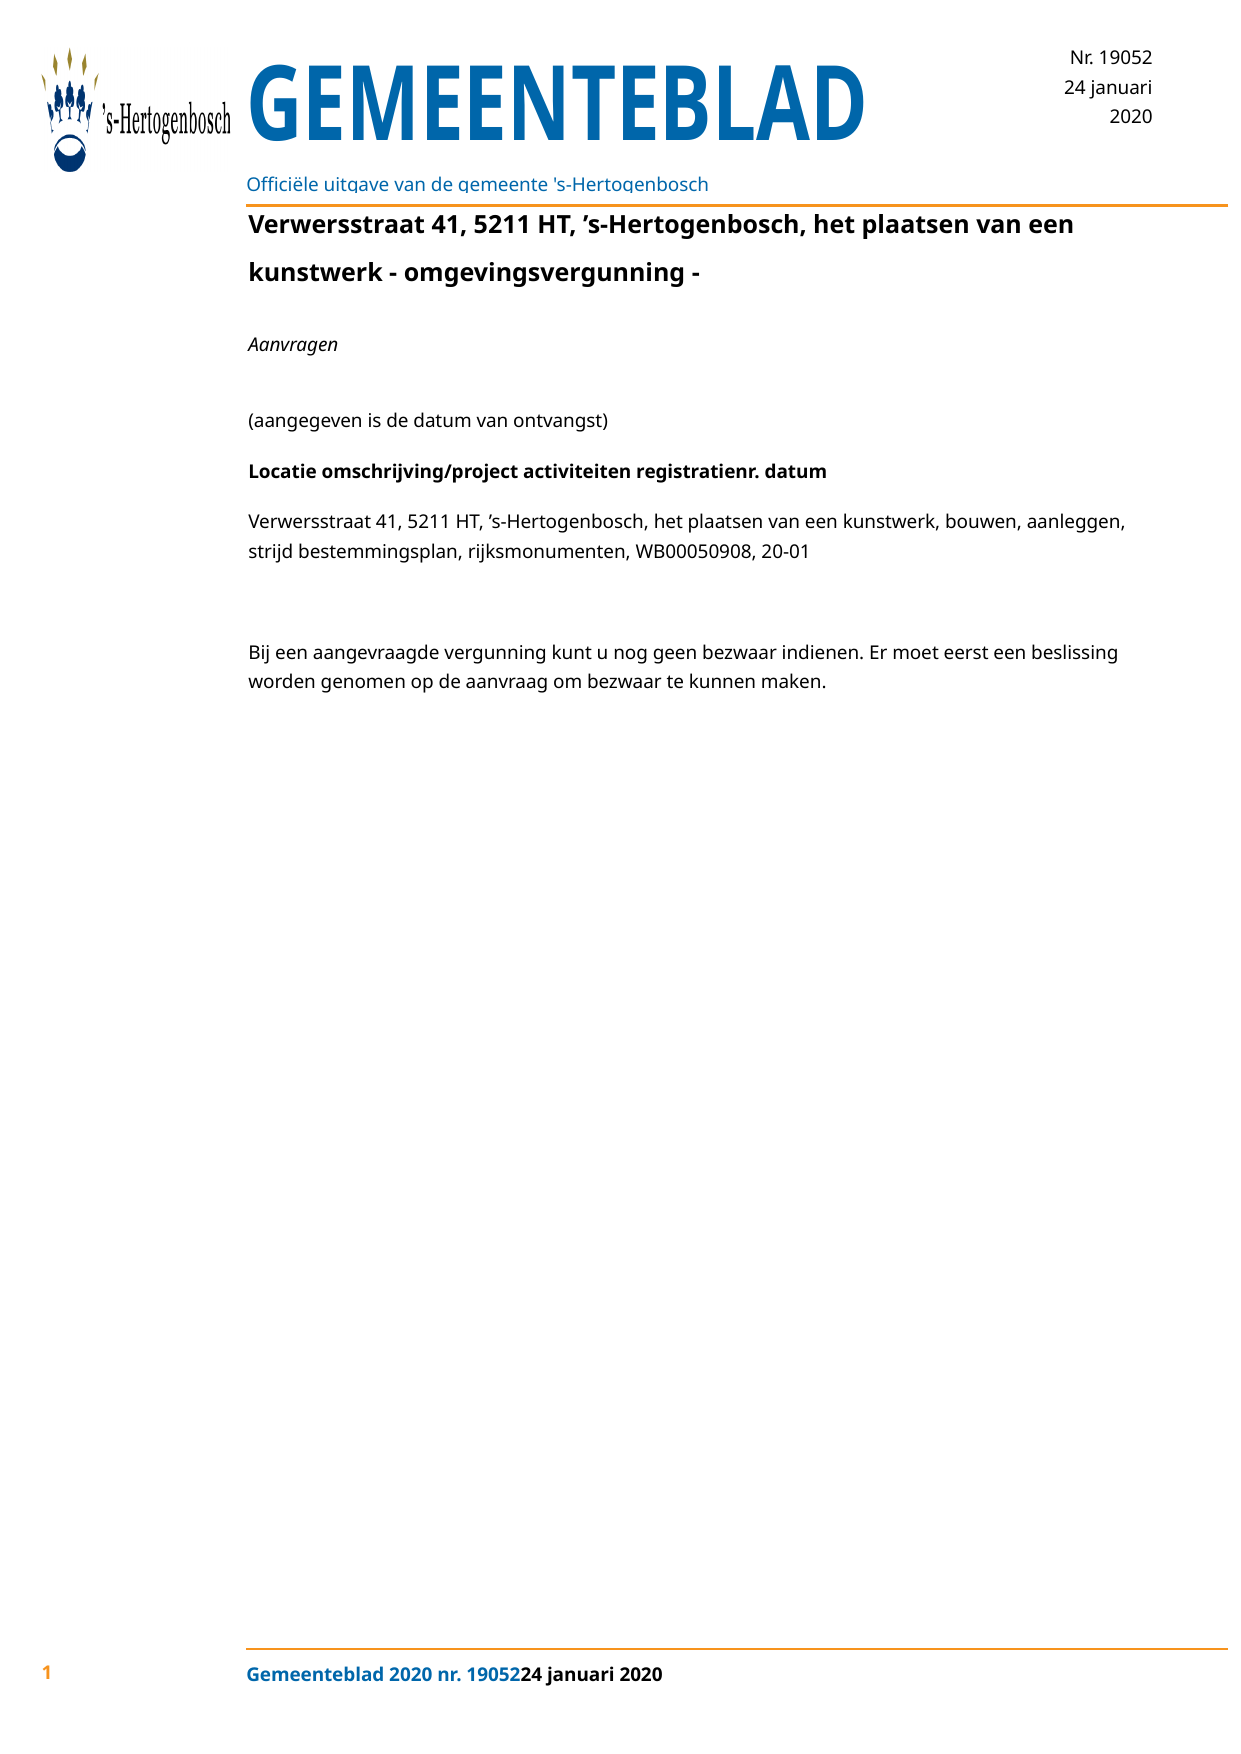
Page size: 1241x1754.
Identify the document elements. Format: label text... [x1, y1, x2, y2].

text Verwersstraat 41, 5211 HT, ’s-Hertogenbosch, het plaatsen van een kunstwerk - omgevingsvergunning - [248, 207, 1152, 288]
text Verwersstraat 41, 5211 HT, ’s-Hertogenbosch, het plaatsen van een kunstwerk, bouwen, aanleggen, strijd bestemmingsplan, rijksmonumenten, WB00050908, 20-01 [248, 508, 1152, 564]
text Bij een aangevraagde vergunning kunt u nog geen bezwaar indienen. Er moet eerst een beslissing worden genomen op de aanvraag om bezwaar te kunnen maken. [248, 639, 1152, 694]
text Aanvragen [248, 331, 1152, 357]
text Locatie omschrijving/project activiteiten registratienr. datum [248, 458, 1152, 484]
text (aangegeven is de datum van ontvangst) [248, 408, 1152, 433]
picture [41, 47, 231, 172]
